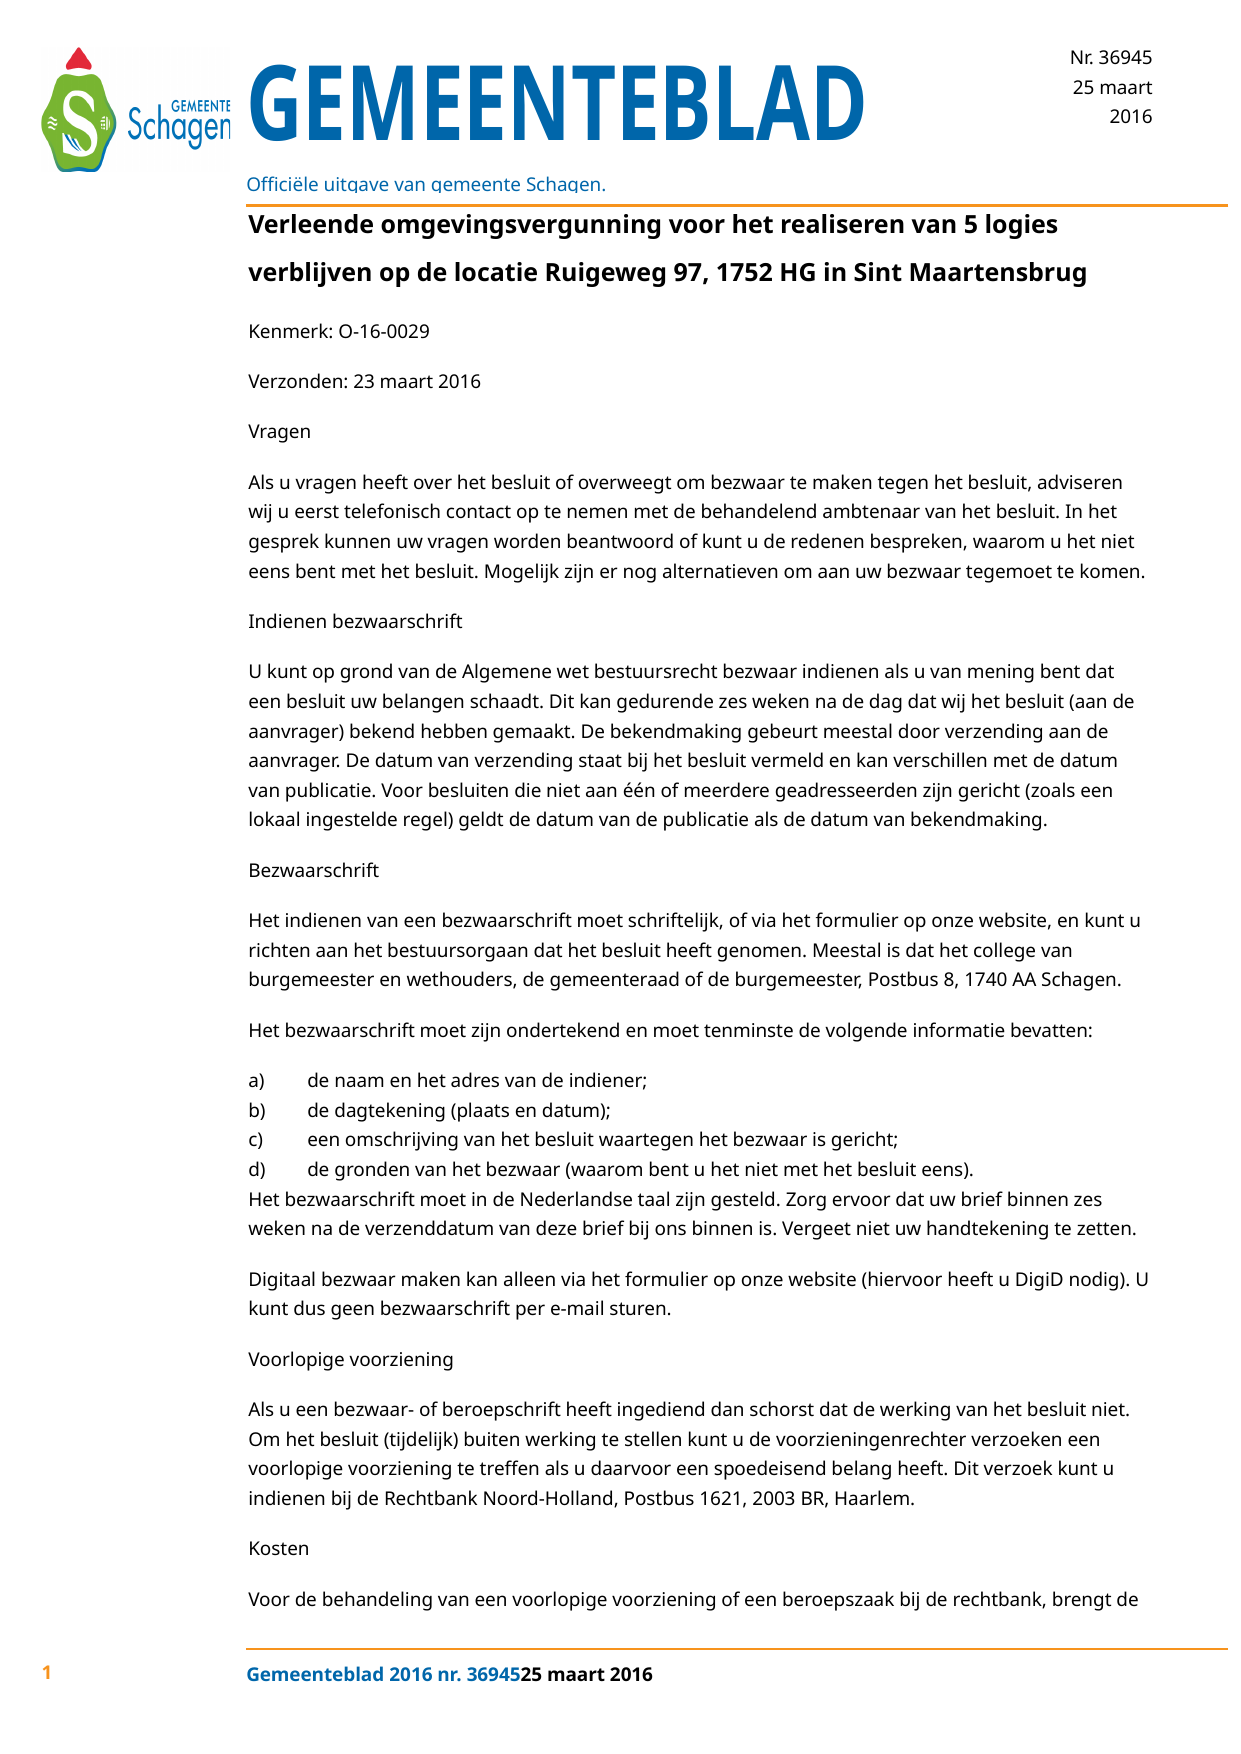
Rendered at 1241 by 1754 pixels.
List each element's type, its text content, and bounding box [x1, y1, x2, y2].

text Als u een bezwaar- of beroepschrift heeft ingediend dan schorst dat de werking van het besluit niet. Om het besluit (tijdelijk) buiten werking te stellen kunt u de voorzieningenrechter verzoeken een voorlopige voorziening te treffen als u daarvoor een spoedeisend belang heeft. Dit verzoek kunt u indienen bij de Rechtbank Noord-Holland, Postbus 1621, 2003 BR, Haarlem. [248, 1396, 1152, 1511]
text Verzonden: 23 maart 2016 [248, 368, 1152, 394]
text Digitaal bezwaar maken kan alleen via het formulier op onze website (hiervoor heeft u DigiD nodig). U kunt dus geen bezwaarschrift per e-mail sturen. [248, 1266, 1152, 1321]
text Als u vragen heeft over het besluit of overweegt om bezwaar te maken tegen het besluit, adviseren wij u eerst telefonisch contact op te nemen met de behandelend ambtenaar van het besluit. In het gesprek kunnen uw vragen worden beantwoord of kunt u de redenen bespreken, waarom u het niet eens bent met het besluit. Mogelijk zijn er nog alternatieven om aan uw bezwaar tegemoet te komen. [248, 469, 1152, 584]
text Verleende omgevingsvergunning voor het realiseren van 5 logies verblijven op de locatie Ruigeweg 97, 1752 HG in Sint Maartensbrug [248, 207, 1152, 288]
list de naam en het adres van de indiener; [248, 1067, 1152, 1093]
text Kosten [248, 1535, 1152, 1561]
text Bezwaarschrift [248, 857, 1152, 883]
text Het bezwaarschrift moet zijn ondertekend en moet tenminste de volgende informatie bevatten: [248, 1017, 1152, 1043]
list de dagtekening (plaats en datum); [248, 1097, 1152, 1123]
text Het indienen van een bezwaarschrift moet schriftelijk, of via het formulier op onze website, en kunt u richten aan het bestuursorgaan dat het besluit heeft genomen. Meestal is dat het college van burgemeester en wethouders, de gemeenteraad of de burgemeester, Postbus 8, 1740 AA Schagen. [248, 907, 1152, 992]
text Vragen [248, 419, 1152, 444]
list de gronden van het bezwaar (waarom bent u het niet met het besluit eens). [248, 1156, 1152, 1182]
picture [41, 47, 231, 172]
text Voor de behandeling van een voorlopige voorziening of een beroepszaak bij de rechtbank, brengt de [248, 1586, 1152, 1612]
text Voorlopige voorziening [248, 1346, 1152, 1372]
text U kunt op grond van de Algemene wet bestuursrecht bezwaar indienen als u van mening bent dat een besluit uw belangen schaadt. Dit kan gedurende zes weken na de dag dat wij het besluit (aan de aanvrager) bekend hebben gemaakt. De bekendmaking gebeurt meestal door verzending aan de aanvrager. De datum van verzending staat bij het besluit vermeld en kan verschillen met de datum van publicatie. Voor besluiten die niet aan één of meerdere geadresseerden zijn gericht (zoals een lokaal ingestelde regel) geldt de datum van de publicatie als de datum van bekendmaking. [248, 659, 1152, 832]
list een omschrijving van het besluit waartegen het bezwaar is gericht; [248, 1127, 1152, 1152]
text Kenmerk: O-16-0029 [248, 318, 1152, 344]
text Indienen bezwaarschrift [248, 608, 1152, 634]
text Het bezwaarschrift moet in de Nederlandse taal zijn gesteld. Zorg ervoor dat uw brief binnen zes weken na de verzenddatum van deze brief bij ons binnen is. Vergeet niet uw handtekening te zetten. [248, 1186, 1152, 1241]
